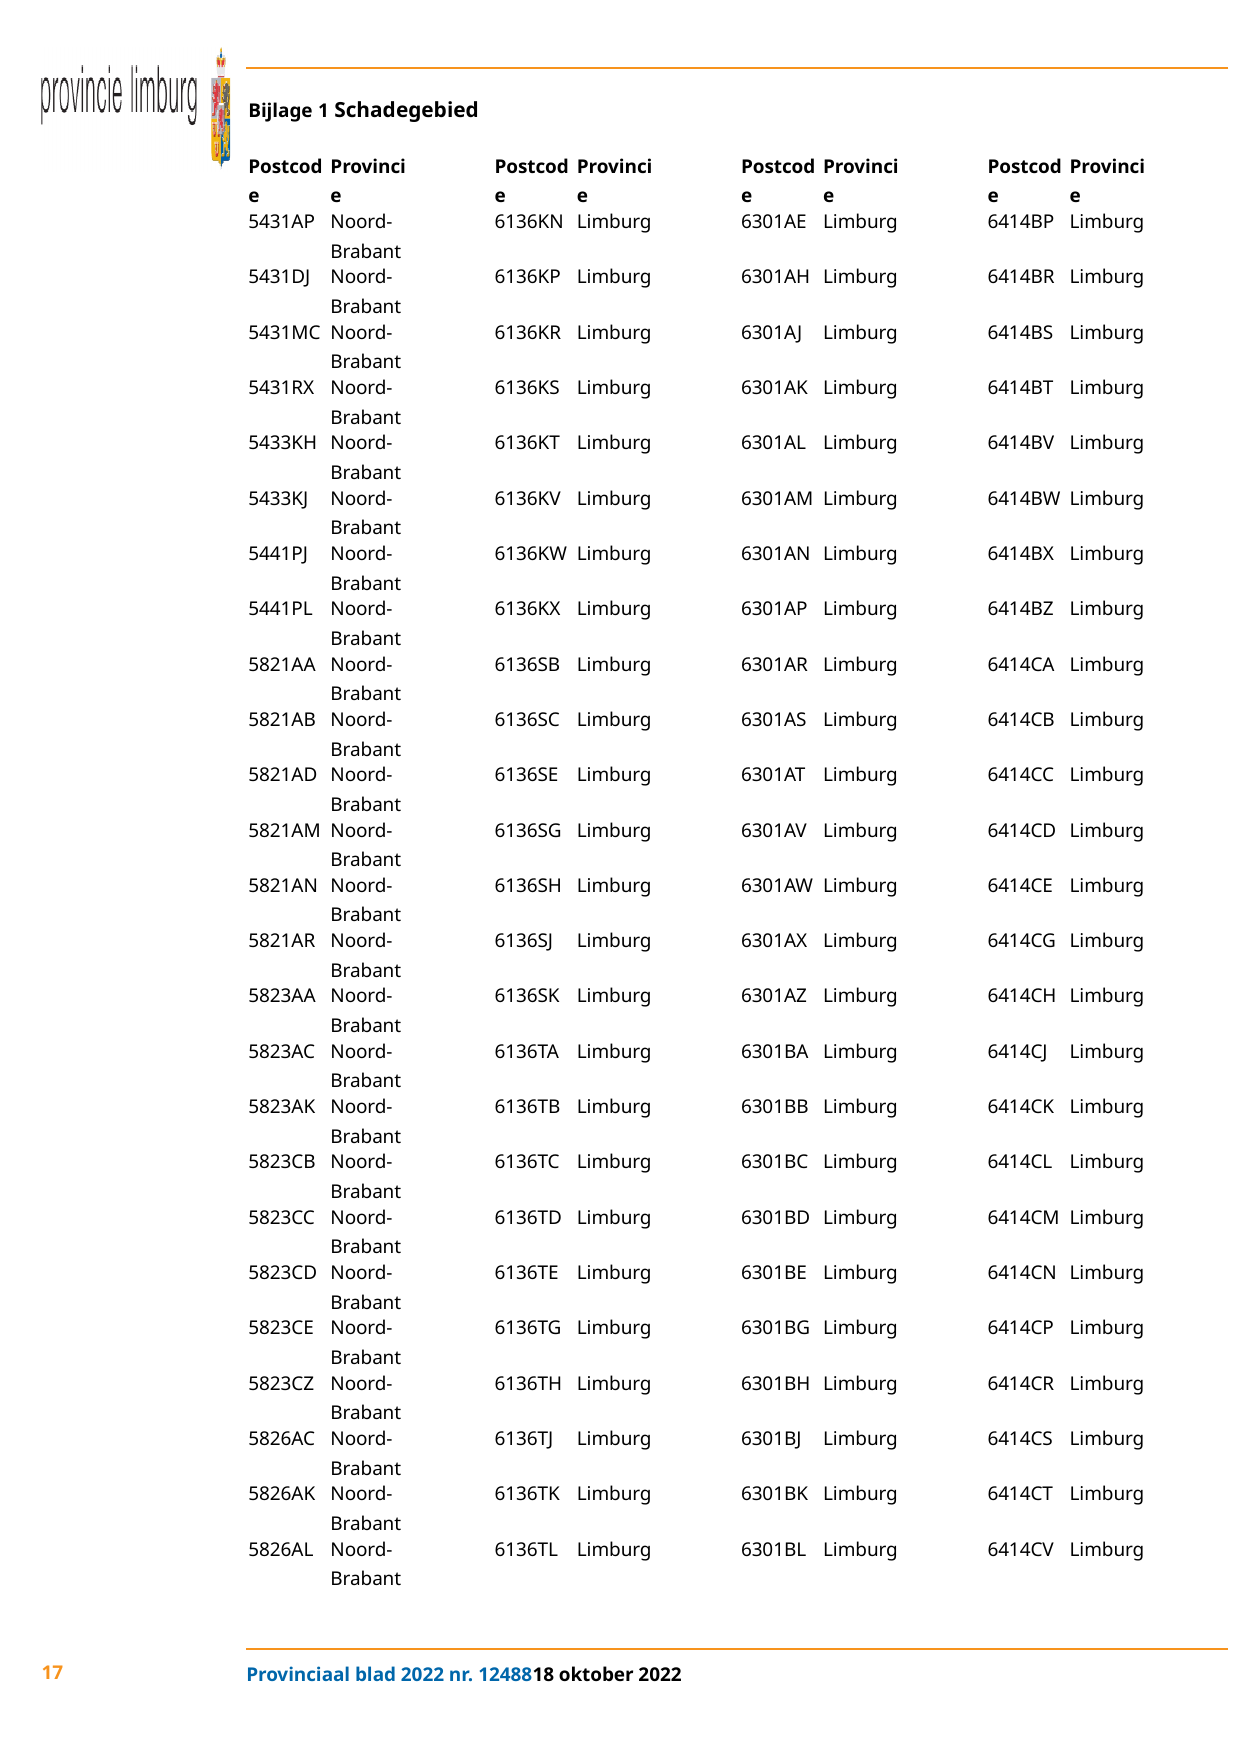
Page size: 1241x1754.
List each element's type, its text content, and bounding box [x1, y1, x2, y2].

table_cell Limburg [1069, 1370, 1152, 1425]
table_cell [412, 983, 494, 1038]
table_cell [412, 1481, 494, 1536]
table_cell 6414CN [987, 1259, 1069, 1314]
table_cell [412, 928, 494, 983]
table_cell Limburg [577, 872, 659, 927]
table_cell [659, 1149, 741, 1204]
table_cell [412, 430, 494, 485]
table_cell 6301BJ [741, 1425, 823, 1481]
table_cell 6301BA [741, 1038, 823, 1093]
table_cell Limburg [1069, 983, 1152, 1038]
table_cell Limburg [1069, 706, 1152, 761]
table_header Provincie [1069, 153, 1152, 208]
table_cell 5821AD [248, 761, 330, 817]
table_cell [659, 1425, 741, 1481]
table_cell 6414BR [987, 264, 1069, 319]
table_cell [905, 430, 987, 485]
table_cell 6136SG [494, 817, 577, 872]
table_cell [412, 264, 494, 319]
table_cell 6301BK [741, 1481, 823, 1536]
table_cell [659, 651, 741, 706]
table_cell Limburg [1069, 1093, 1152, 1149]
table_cell [412, 651, 494, 706]
table_cell Noord-Brabant [330, 1315, 412, 1370]
table_cell [412, 208, 494, 264]
table_cell 6414CK [987, 1093, 1069, 1149]
table_cell 6301AS [741, 706, 823, 761]
table_cell 6301BG [741, 1315, 823, 1370]
table_cell 6414CE [987, 872, 1069, 927]
table_cell 6136KW [494, 540, 577, 596]
table_cell [659, 817, 741, 872]
table_cell 6301AN [741, 540, 823, 596]
table_cell Limburg [1069, 485, 1152, 540]
table_cell 5433KH [248, 430, 330, 485]
table_cell [659, 540, 741, 596]
table_cell Noord-Brabant [330, 1370, 412, 1425]
table_cell [659, 1370, 741, 1425]
table_cell Limburg [577, 1315, 659, 1370]
table_cell 6136SK [494, 983, 577, 1038]
table_cell 6301BH [741, 1370, 823, 1425]
table_cell 6414CJ [987, 1038, 1069, 1093]
table_cell [905, 761, 987, 817]
table_cell 5823AC [248, 1038, 330, 1093]
table_cell [659, 872, 741, 927]
table_cell 5826AL [248, 1536, 330, 1591]
table_cell Limburg [823, 1481, 905, 1536]
table_cell [659, 1536, 741, 1591]
table_cell Noord-Brabant [330, 1536, 412, 1591]
table_cell Limburg [823, 319, 905, 374]
table_cell 6136KT [494, 430, 577, 485]
table_cell 5823CD [248, 1259, 330, 1314]
table_cell 6301AR [741, 651, 823, 706]
table_cell [659, 374, 741, 429]
table_cell [412, 1425, 494, 1481]
table_cell Limburg [577, 1425, 659, 1481]
table_cell 6414BP [987, 208, 1069, 264]
table_cell Limburg [1069, 540, 1152, 596]
table_cell [659, 485, 741, 540]
table_cell 5431RX [248, 374, 330, 429]
table_cell Limburg [577, 208, 659, 264]
table_cell 5431AP [248, 208, 330, 264]
table_header Provincie [330, 153, 412, 208]
table_cell Noord-Brabant [330, 706, 412, 761]
table_cell 6301AH [741, 264, 823, 319]
table_cell Noord-Brabant [330, 374, 412, 429]
table_cell 6301AJ [741, 319, 823, 374]
table_cell 6414CD [987, 817, 1069, 872]
table_cell 6301BL [741, 1536, 823, 1591]
table_cell Limburg [823, 1038, 905, 1093]
table_cell [412, 817, 494, 872]
table_cell 5823AK [248, 1093, 330, 1149]
table_cell 6301AX [741, 928, 823, 983]
table_cell Limburg [577, 1259, 659, 1314]
table_cell [905, 872, 987, 927]
table_cell Limburg [823, 983, 905, 1038]
table_cell 5431DJ [248, 264, 330, 319]
table_cell Noord-Brabant [330, 1149, 412, 1204]
table_cell Limburg [1069, 817, 1152, 872]
table_cell Noord-Brabant [330, 1093, 412, 1149]
table_cell Noord-Brabant [330, 872, 412, 927]
table_cell 5441PL [248, 596, 330, 651]
table_cell 6136TC [494, 1149, 577, 1204]
table_cell 5441PJ [248, 540, 330, 596]
table_cell Limburg [577, 319, 659, 374]
table_cell 6301AZ [741, 983, 823, 1038]
table_cell Noord-Brabant [330, 1038, 412, 1093]
table_cell Limburg [577, 485, 659, 540]
table_cell 6414CM [987, 1204, 1069, 1259]
table_cell Limburg [577, 928, 659, 983]
table_cell 6136KS [494, 374, 577, 429]
table_cell Limburg [1069, 1149, 1152, 1204]
table_cell 6136KV [494, 485, 577, 540]
table_cell 6136TJ [494, 1425, 577, 1481]
table_cell Limburg [577, 1204, 659, 1259]
table_cell Limburg [823, 374, 905, 429]
table_cell 5823CZ [248, 1370, 330, 1425]
table_cell Noord-Brabant [330, 208, 412, 264]
table_cell [659, 1259, 741, 1314]
table_cell Limburg [1069, 761, 1152, 817]
table_cell [412, 374, 494, 429]
table_cell [659, 761, 741, 817]
table_header Provincie [577, 153, 659, 208]
table_cell Limburg [823, 264, 905, 319]
table_cell Limburg [577, 430, 659, 485]
table_cell 6414CB [987, 706, 1069, 761]
table_cell 6136KR [494, 319, 577, 374]
table_cell Limburg [577, 761, 659, 817]
table_cell Limburg [823, 651, 905, 706]
table_cell Limburg [823, 430, 905, 485]
table_cell Limburg [823, 1425, 905, 1481]
table_cell 6414CR [987, 1370, 1069, 1425]
table_cell Limburg [1069, 1259, 1152, 1314]
table_cell 5821AN [248, 872, 330, 927]
table_cell [905, 208, 987, 264]
table_cell 6136SB [494, 651, 577, 706]
table_cell 6301AV [741, 817, 823, 872]
table_cell [905, 596, 987, 651]
table_cell Noord-Brabant [330, 761, 412, 817]
table_cell 6414BV [987, 430, 1069, 485]
table_cell Noord-Brabant [330, 485, 412, 540]
table_cell [412, 540, 494, 596]
table_cell Limburg [577, 1038, 659, 1093]
table_cell Limburg [577, 596, 659, 651]
table_cell [905, 264, 987, 319]
table_header [905, 153, 987, 208]
table_cell Noord-Brabant [330, 264, 412, 319]
table_cell [412, 1204, 494, 1259]
table_cell [412, 319, 494, 374]
table_cell Limburg [823, 817, 905, 872]
table_cell Limburg [1069, 374, 1152, 429]
table_cell Limburg [577, 706, 659, 761]
table_cell Noord-Brabant [330, 1259, 412, 1314]
table_cell 6414BZ [987, 596, 1069, 651]
table_cell 5821AR [248, 928, 330, 983]
table_cell Noord-Brabant [330, 430, 412, 485]
table_cell [412, 596, 494, 651]
table_cell 6136TL [494, 1536, 577, 1591]
table_header [412, 153, 494, 208]
table_cell 5431MC [248, 319, 330, 374]
table_cell [905, 1481, 987, 1536]
table_cell Noord-Brabant [330, 1204, 412, 1259]
table_cell [659, 596, 741, 651]
table_header Postcode [741, 153, 823, 208]
table_cell Limburg [577, 1481, 659, 1536]
table_cell 5821AB [248, 706, 330, 761]
table_cell [905, 319, 987, 374]
table_cell Limburg [823, 540, 905, 596]
table_cell [412, 1370, 494, 1425]
table_cell 6301AP [741, 596, 823, 651]
table_cell Limburg [1069, 1536, 1152, 1591]
table_cell [905, 1315, 987, 1370]
table_cell Limburg [823, 1149, 905, 1204]
table_cell 6301AT [741, 761, 823, 817]
table_cell [412, 761, 494, 817]
table_header Postcode [494, 153, 577, 208]
table_cell 6136TE [494, 1259, 577, 1314]
table_cell Limburg [1069, 651, 1152, 706]
table_cell [659, 983, 741, 1038]
table_cell 6301AE [741, 208, 823, 264]
table_cell Limburg [823, 1315, 905, 1370]
table_cell Limburg [1069, 208, 1152, 264]
table_cell [412, 1038, 494, 1093]
table_cell Limburg [823, 928, 905, 983]
table_cell [412, 485, 494, 540]
table_cell [412, 706, 494, 761]
table_cell Limburg [1069, 1038, 1152, 1093]
table_cell Limburg [1069, 1425, 1152, 1481]
table_cell Limburg [1069, 1315, 1152, 1370]
table_cell [659, 1038, 741, 1093]
table_cell [659, 1315, 741, 1370]
table_cell Limburg [823, 872, 905, 927]
table_cell 6301BB [741, 1093, 823, 1149]
table_cell Limburg [577, 1149, 659, 1204]
table_cell 5823CC [248, 1204, 330, 1259]
table_cell Noord-Brabant [330, 817, 412, 872]
table_cell 5823CB [248, 1149, 330, 1204]
table_cell [905, 374, 987, 429]
table_cell 6301AL [741, 430, 823, 485]
table_cell Limburg [1069, 596, 1152, 651]
table_cell [412, 1259, 494, 1314]
table_cell Limburg [1069, 1481, 1152, 1536]
table_cell 5821AM [248, 817, 330, 872]
table_cell Limburg [577, 540, 659, 596]
table_cell Noord-Brabant [330, 1481, 412, 1536]
table_cell 6414CG [987, 928, 1069, 983]
table_cell [905, 1149, 987, 1204]
table_cell 6136TA [494, 1038, 577, 1093]
table_cell [659, 1204, 741, 1259]
table_cell Limburg [1069, 1204, 1152, 1259]
picture [41, 47, 231, 172]
table_cell Limburg [577, 651, 659, 706]
table_cell 5433KJ [248, 485, 330, 540]
table_cell [905, 817, 987, 872]
table_cell Limburg [823, 208, 905, 264]
table_cell Limburg [1069, 264, 1152, 319]
table_cell [905, 1259, 987, 1314]
table_cell Limburg [823, 596, 905, 651]
table_cell 6136TG [494, 1315, 577, 1370]
text Bijlage 1 Schadegebied [248, 95, 1152, 123]
table_cell 5826AC [248, 1425, 330, 1481]
table_cell Limburg [823, 1093, 905, 1149]
table_cell [905, 1038, 987, 1093]
table_header [659, 153, 741, 208]
table_cell Noord-Brabant [330, 540, 412, 596]
table_cell 6414CA [987, 651, 1069, 706]
table_header Provincie [823, 153, 905, 208]
table_cell [659, 430, 741, 485]
table_cell 6414CP [987, 1315, 1069, 1370]
table_cell Limburg [577, 1370, 659, 1425]
table_cell Limburg [577, 374, 659, 429]
table_cell 6136TK [494, 1481, 577, 1536]
table_cell 6414BS [987, 319, 1069, 374]
table_cell Limburg [577, 983, 659, 1038]
table_cell Limburg [823, 761, 905, 817]
table_cell Limburg [823, 485, 905, 540]
table_cell [659, 928, 741, 983]
table_cell 6414CC [987, 761, 1069, 817]
table_cell Noord-Brabant [330, 596, 412, 651]
table_cell 6136KX [494, 596, 577, 651]
table_cell 6136SJ [494, 928, 577, 983]
table_cell 6414CS [987, 1425, 1069, 1481]
table_cell 6136SH [494, 872, 577, 927]
table_cell [412, 1315, 494, 1370]
table_cell 6136SE [494, 761, 577, 817]
table_cell 6136SC [494, 706, 577, 761]
table_cell [412, 1149, 494, 1204]
table_cell Limburg [1069, 928, 1152, 983]
table_cell 6414CL [987, 1149, 1069, 1204]
table_header Postcode [987, 153, 1069, 208]
table_cell 6414CH [987, 983, 1069, 1038]
table_cell [905, 1204, 987, 1259]
table_cell 6301BD [741, 1204, 823, 1259]
table_cell [659, 208, 741, 264]
table_cell Limburg [823, 1204, 905, 1259]
table_cell [905, 651, 987, 706]
table_cell Limburg [577, 817, 659, 872]
table_cell 6301AK [741, 374, 823, 429]
table_cell [905, 485, 987, 540]
table_cell Limburg [823, 1536, 905, 1591]
table_cell 5821AA [248, 651, 330, 706]
table_cell 6414BT [987, 374, 1069, 429]
table_cell Limburg [823, 706, 905, 761]
table_cell 6414CT [987, 1481, 1069, 1536]
table_cell 5826AK [248, 1481, 330, 1536]
table_cell [905, 1425, 987, 1481]
table_cell [659, 319, 741, 374]
table_cell Limburg [823, 1370, 905, 1425]
table_cell Limburg [823, 1259, 905, 1314]
table_cell Limburg [1069, 872, 1152, 927]
table_cell 6136TD [494, 1204, 577, 1259]
table_cell 5823CE [248, 1315, 330, 1370]
table_cell Limburg [577, 1536, 659, 1591]
table_cell [412, 872, 494, 927]
table_cell [659, 1093, 741, 1149]
table_cell Limburg [1069, 430, 1152, 485]
table_cell 6414BX [987, 540, 1069, 596]
table_cell [905, 1536, 987, 1591]
table_cell [659, 1481, 741, 1536]
table_header Postcode [248, 153, 330, 208]
table_cell [905, 1093, 987, 1149]
table_cell [412, 1093, 494, 1149]
table_cell [905, 1370, 987, 1425]
table_cell Noord-Brabant [330, 928, 412, 983]
table_cell [905, 928, 987, 983]
table_cell Limburg [577, 264, 659, 319]
table_cell [905, 540, 987, 596]
table_cell Limburg [1069, 319, 1152, 374]
table_cell Noord-Brabant [330, 319, 412, 374]
table_cell 6301AM [741, 485, 823, 540]
table_cell Noord-Brabant [330, 1425, 412, 1481]
table_cell 6414CV [987, 1536, 1069, 1591]
table_cell 6301BC [741, 1149, 823, 1204]
table_cell Limburg [577, 1093, 659, 1149]
table_cell 6136TB [494, 1093, 577, 1149]
table_cell 6301BE [741, 1259, 823, 1314]
table_cell 5823AA [248, 983, 330, 1038]
table_cell [905, 983, 987, 1038]
table_cell 6136KN [494, 208, 577, 264]
table_cell 6136TH [494, 1370, 577, 1425]
table_cell [659, 264, 741, 319]
table_cell 6414BW [987, 485, 1069, 540]
table_cell Noord-Brabant [330, 983, 412, 1038]
table_cell Noord-Brabant [330, 651, 412, 706]
table_cell 6136KP [494, 264, 577, 319]
table_cell [905, 706, 987, 761]
table_cell [659, 706, 741, 761]
table_cell [412, 1536, 494, 1591]
table_cell 6301AW [741, 872, 823, 927]
